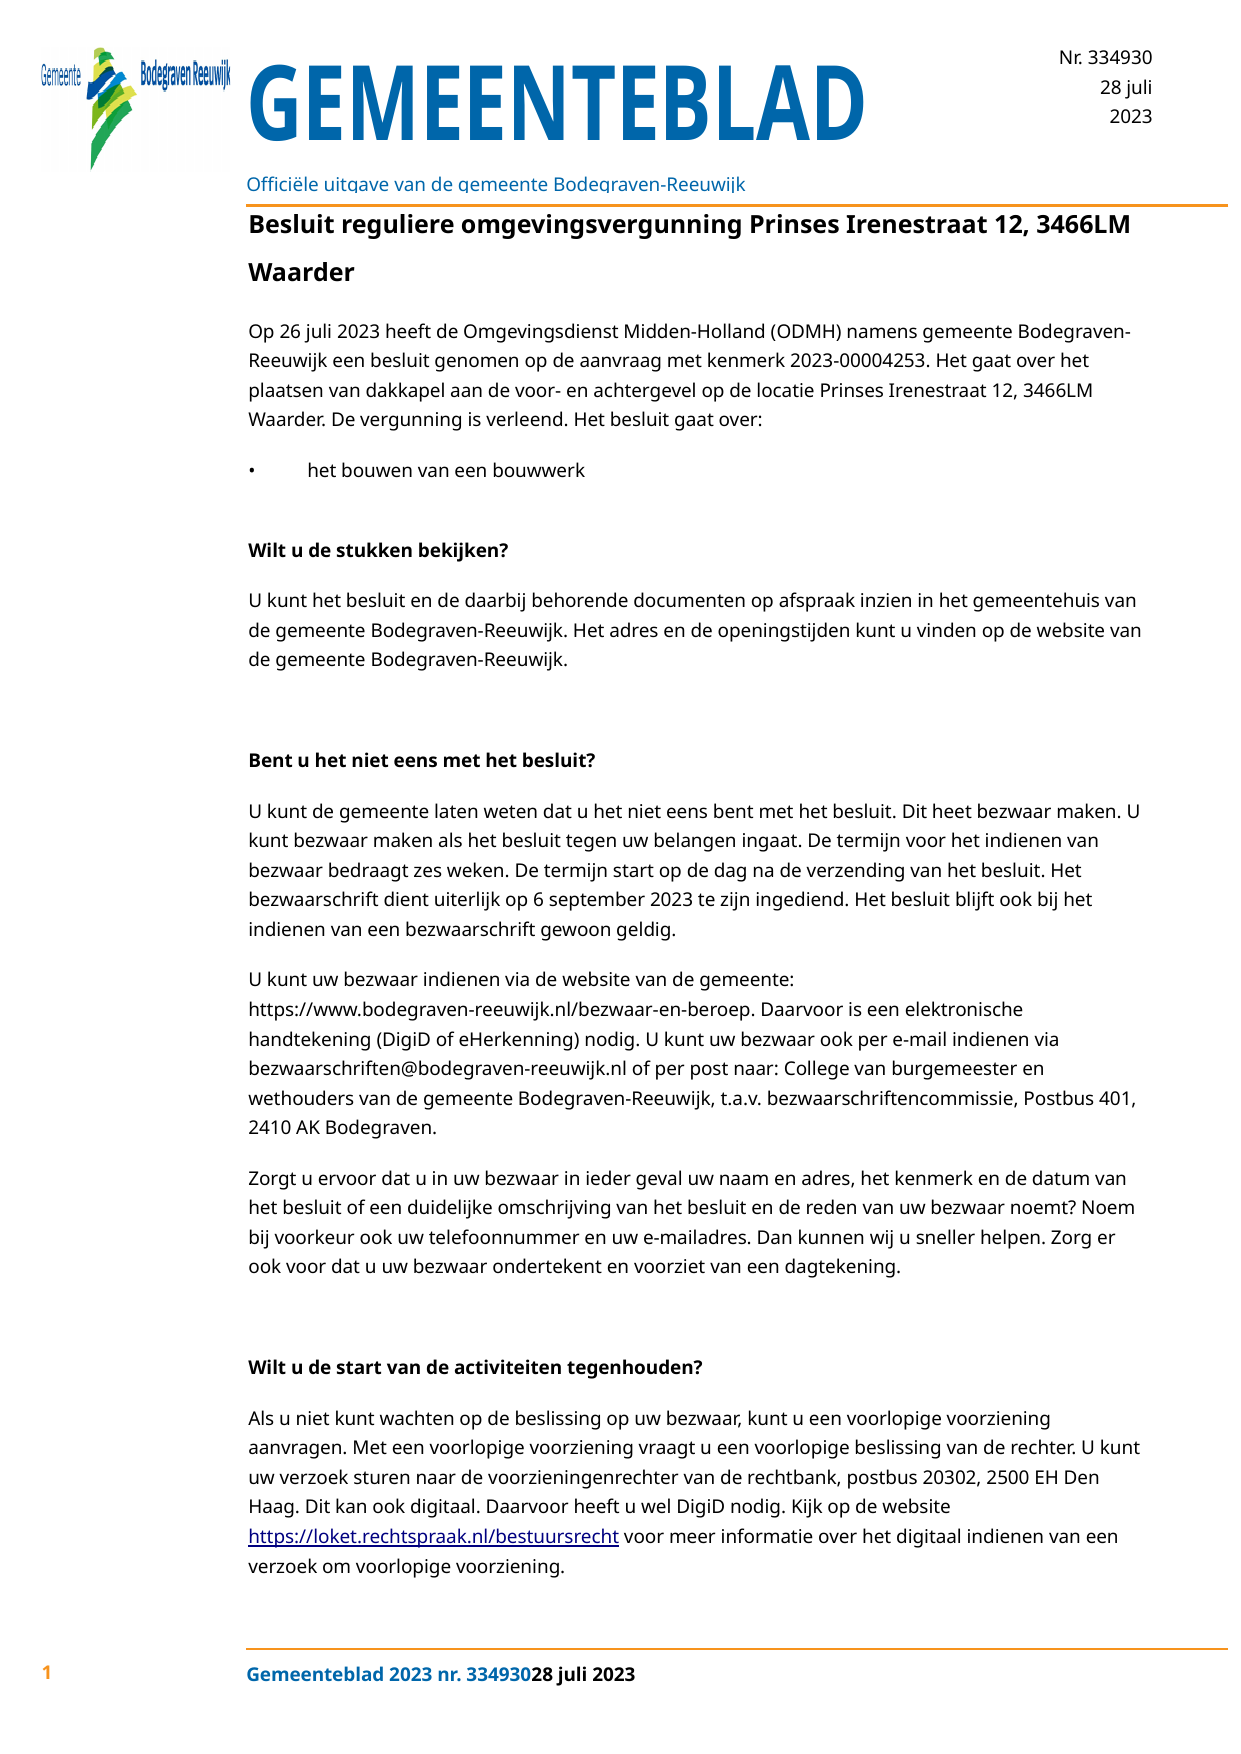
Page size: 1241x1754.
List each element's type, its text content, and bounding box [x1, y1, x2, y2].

picture [41, 47, 231, 172]
list het bouwen van een bouwwerk [248, 457, 1152, 483]
text U kunt uw bezwaar indienen via de website van de gemeente: https://www.bodegraven-reeuwijk.nl/bezwaar-en-beroep. Daarvoor is een elektronische handtekening (DigiD of eHerkenning) nodig. U kunt uw bezwaar ook per e-mail indienen via bezwaarschriften@bodegraven-reeuwijk.nl of per post naar: College van burgemeester en wethouders van de gemeente Bodegraven-Reeuwijk, t.a.v. bezwaarschriftencommissie, Postbus 401, 2410 AK Bodegraven. [248, 967, 1152, 1140]
text U kunt het besluit en de daarbij behorende documenten op afspraak inzien in het gemeentehuis van de gemeente Bodegraven-Reeuwijk. Het adres en de openingstijden kunt u vinden op de website van de gemeente Bodegraven-Reeuwijk. [248, 587, 1152, 672]
text Wilt u de stukken bekijken? [248, 537, 1152, 563]
text Wilt u de start van de activiteiten tegenhouden? [248, 1354, 1152, 1380]
text U kunt de gemeente laten weten dat u het niet eens bent met het besluit. Dit heet bezwaar maken. U kunt bezwaar maken als het besluit tegen uw belangen ingaat. De termijn voor het indienen van bezwaar bedraagt zes weken. De termijn start op de dag na de verzending van het besluit. Het bezwaarschrift dient uiterlijk op 6 september 2023 te zijn ingediend. Het besluit blijft ook bij het indienen van een bezwaarschrift gewoon geldig. [248, 798, 1152, 942]
text Bent u het niet eens met het besluit? [248, 747, 1152, 773]
text Als u niet kunt wachten op de beslissing op uw bezwaar, kunt u een voorlopige voorziening aanvragen. Met een voorlopige voorziening vraagt u een voorlopige beslissing van de rechter. U kunt uw verzoek sturen naar de voorzieningenrechter van de rechtbank, postbus 20302, 2500 EH Den Haag. Dit kan ook digitaal. Daarvoor heeft u wel DigiD nodig. Kijk op de website https://loket.rechtspraak.nl/bestuursrecht voor meer informatie over het digitaal indienen van een verzoek om voorlopige voorziening. [248, 1405, 1152, 1579]
text Zorgt u ervoor dat u in uw bezwaar in ieder geval uw naam en adres, het kenmerk en de datum van het besluit of een duidelijke omschrijving van het besluit en de reden van uw bezwaar noemt? Noem bij voorkeur ook uw telefoonnummer en uw e-mailadres. Dan kunnen wij u sneller helpen. Zorg er ook voor dat u uw bezwaar ondertekent en voorziet van een dagtekening. [248, 1165, 1152, 1279]
text Besluit reguliere omgevingsvergunning Prinses Irenestraat 12, 3466LM Waarder [248, 207, 1152, 288]
text Op 26 juli 2023 heeft de Omgevingsdienst Midden-Holland (ODMH) namens gemeente Bodegraven-Reeuwijk een besluit genomen op de aanvraag met kenmerk 2023-00004253. Het gaat over het plaatsen van dakkapel aan de voor- en achtergevel op de locatie Prinses Irenestraat 12, 3466LM Waarder. De vergunning is verleend. Het besluit gaat over: [248, 318, 1152, 432]
